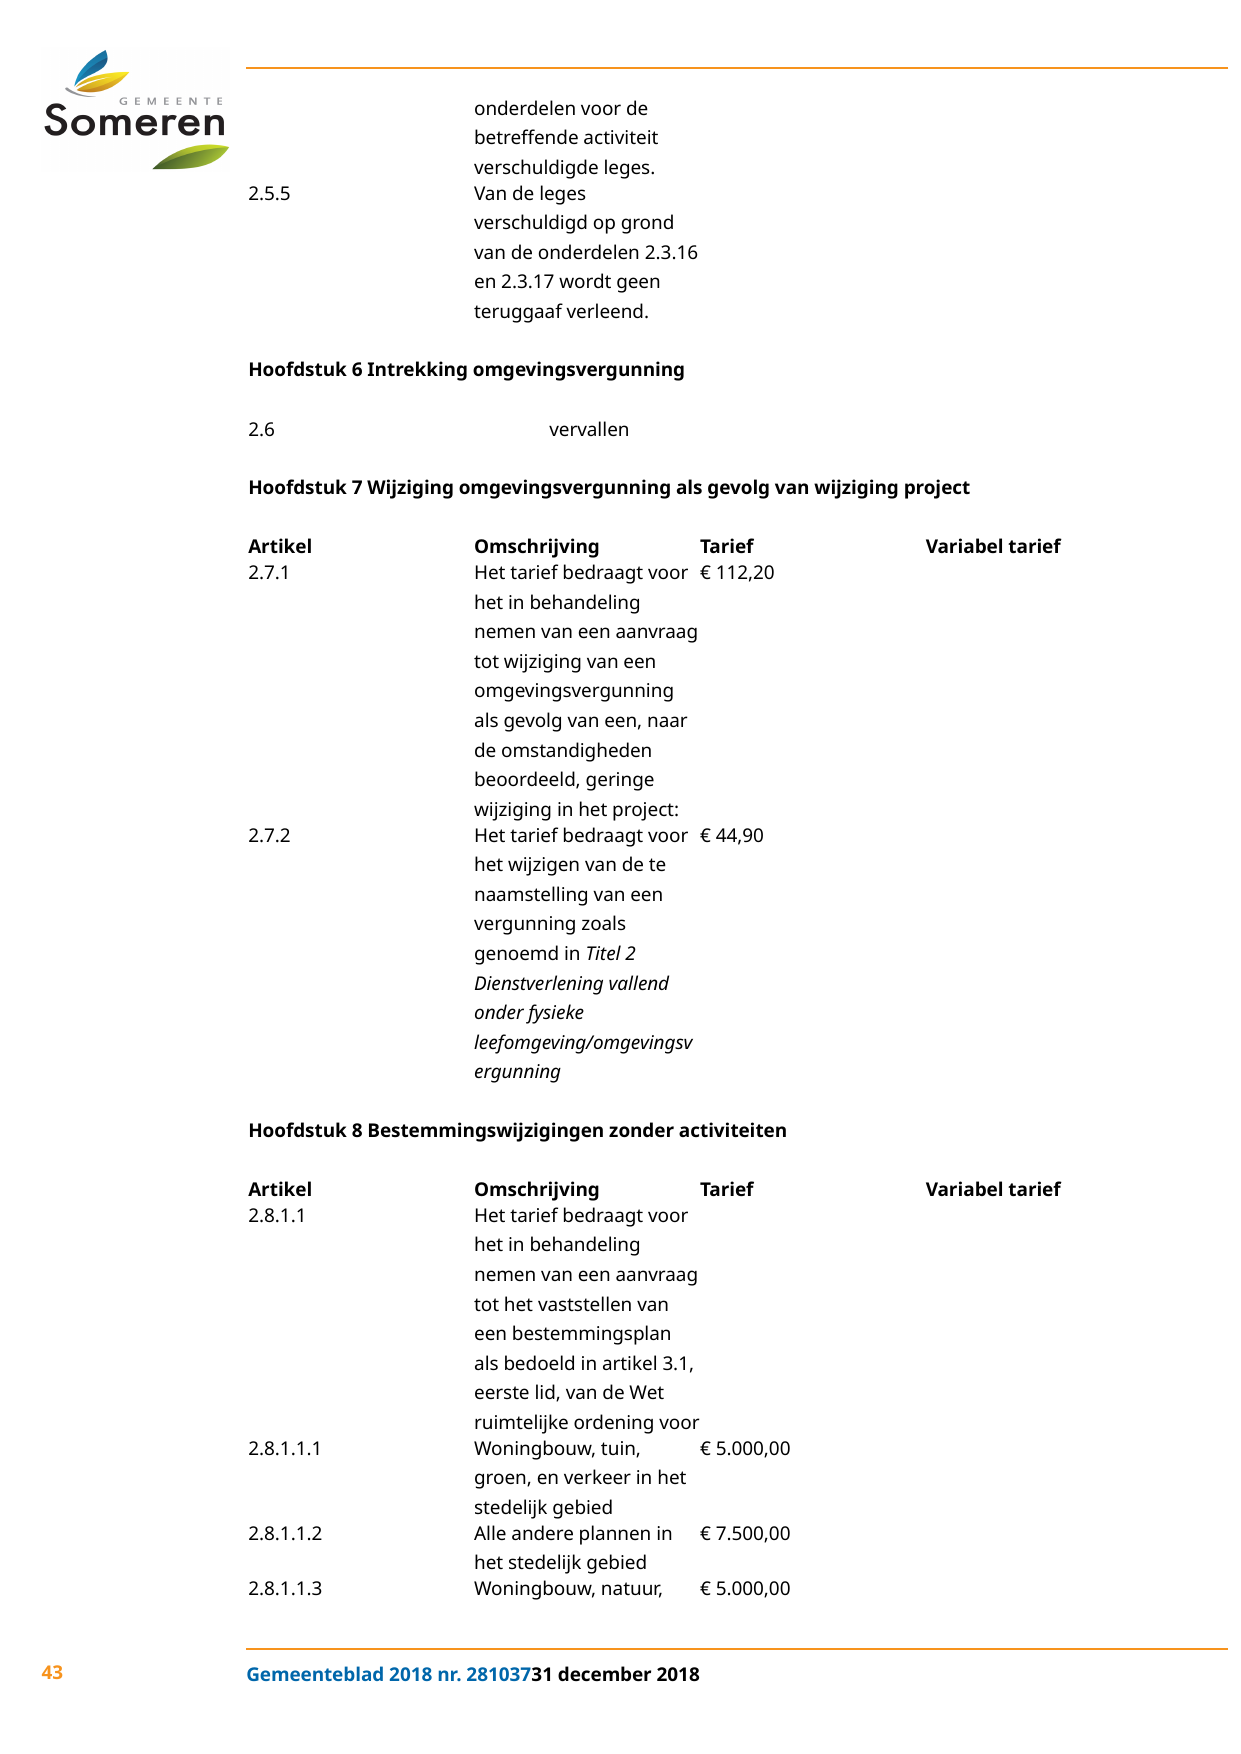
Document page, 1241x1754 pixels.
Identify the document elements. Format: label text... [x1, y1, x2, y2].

table_cell [248, 95, 474, 180]
table_cell Het tarief bedraagt voor het wijzigen van de te naamstelling van een vergunning zoals genoemd in Titel 2 Dienstverlening vallend onder fysieke leefomgeving/omgevingsvergunning [474, 822, 700, 1084]
table_cell 2.7.1 [248, 559, 474, 822]
table_cell 2.8.1.1.2 [248, 1520, 474, 1575]
table_cell 2.8.1.1.1 [248, 1435, 474, 1520]
text Hoofdstuk 8 Bestemmingswijzigingen zonder activiteiten [248, 1117, 1152, 1143]
table_cell [926, 1202, 1152, 1435]
table_cell Alle andere plannen in het stedelijk gebied [474, 1520, 700, 1575]
table_header vervallen [549, 416, 850, 442]
table_cell [700, 95, 926, 180]
table_cell [926, 822, 1152, 1084]
table_cell 2.5.5 [248, 180, 474, 324]
table_cell € 5.000,00 [700, 1435, 926, 1520]
table_cell € 112,20 [700, 559, 926, 822]
table_header Artikel [248, 534, 474, 559]
table_cell Woningbouw, tuin, groen, en verkeer in het stedelijk gebied [474, 1435, 700, 1520]
table_cell [926, 180, 1152, 324]
table_header Tarief [700, 534, 926, 559]
table_cell € 5.000,00 [700, 1575, 926, 1601]
table_cell Woningbouw, natuur, [474, 1575, 700, 1601]
table_header Omschrijving [474, 1176, 700, 1202]
text Hoofdstuk 7 Wijziging omgevingsvergunning als gevolg van wijziging project [248, 474, 1152, 500]
table_header Tarief [700, 1176, 926, 1202]
table_cell € 44,90 [700, 822, 926, 1084]
table_header Artikel [248, 1176, 474, 1202]
table_cell € 7.500,00 [700, 1520, 926, 1575]
table_cell 2.8.1.1 [248, 1202, 474, 1435]
table_header [850, 416, 1152, 442]
table_header Omschrijving [474, 534, 700, 559]
table_cell [926, 559, 1152, 822]
text Hoofdstuk 6 Intrekking omgevingsvergunning [248, 357, 1152, 382]
table_cell 2.7.2 [248, 822, 474, 1084]
table_cell 2.8.1.1.3 [248, 1575, 474, 1601]
table_cell Het tarief bedraagt voor het in behandeling nemen van een aanvraag tot het vaststellen van een bestemmingsplan als bedoeld in artikel 3.1, eerste lid, van de Wet ruimtelijke ordening voor [474, 1202, 700, 1435]
table_cell [926, 1435, 1152, 1520]
picture [41, 47, 231, 172]
table_cell [926, 1575, 1152, 1601]
table_cell [926, 1520, 1152, 1575]
table_cell onderdelen voor de betreffende activiteit verschuldigde leges. [474, 95, 700, 180]
table_cell Het tarief bedraagt voor het in behandeling nemen van een aanvraag tot wijziging van een omgevingsvergunning als gevolg van een, naar de omstandigheden beoordeeld, geringe wijziging in het project: [474, 559, 700, 822]
table_header Variabel tarief [926, 534, 1152, 559]
table_cell Van de leges verschuldigd op grond van de onderdelen 2.3.16 en 2.3.17 wordt geen teruggaaf verleend. [474, 180, 700, 324]
table_header Variabel tarief [926, 1176, 1152, 1202]
table_header 2.6 [248, 416, 549, 442]
table_cell [700, 180, 926, 324]
table_cell [926, 95, 1152, 180]
table_cell [700, 1202, 926, 1435]
